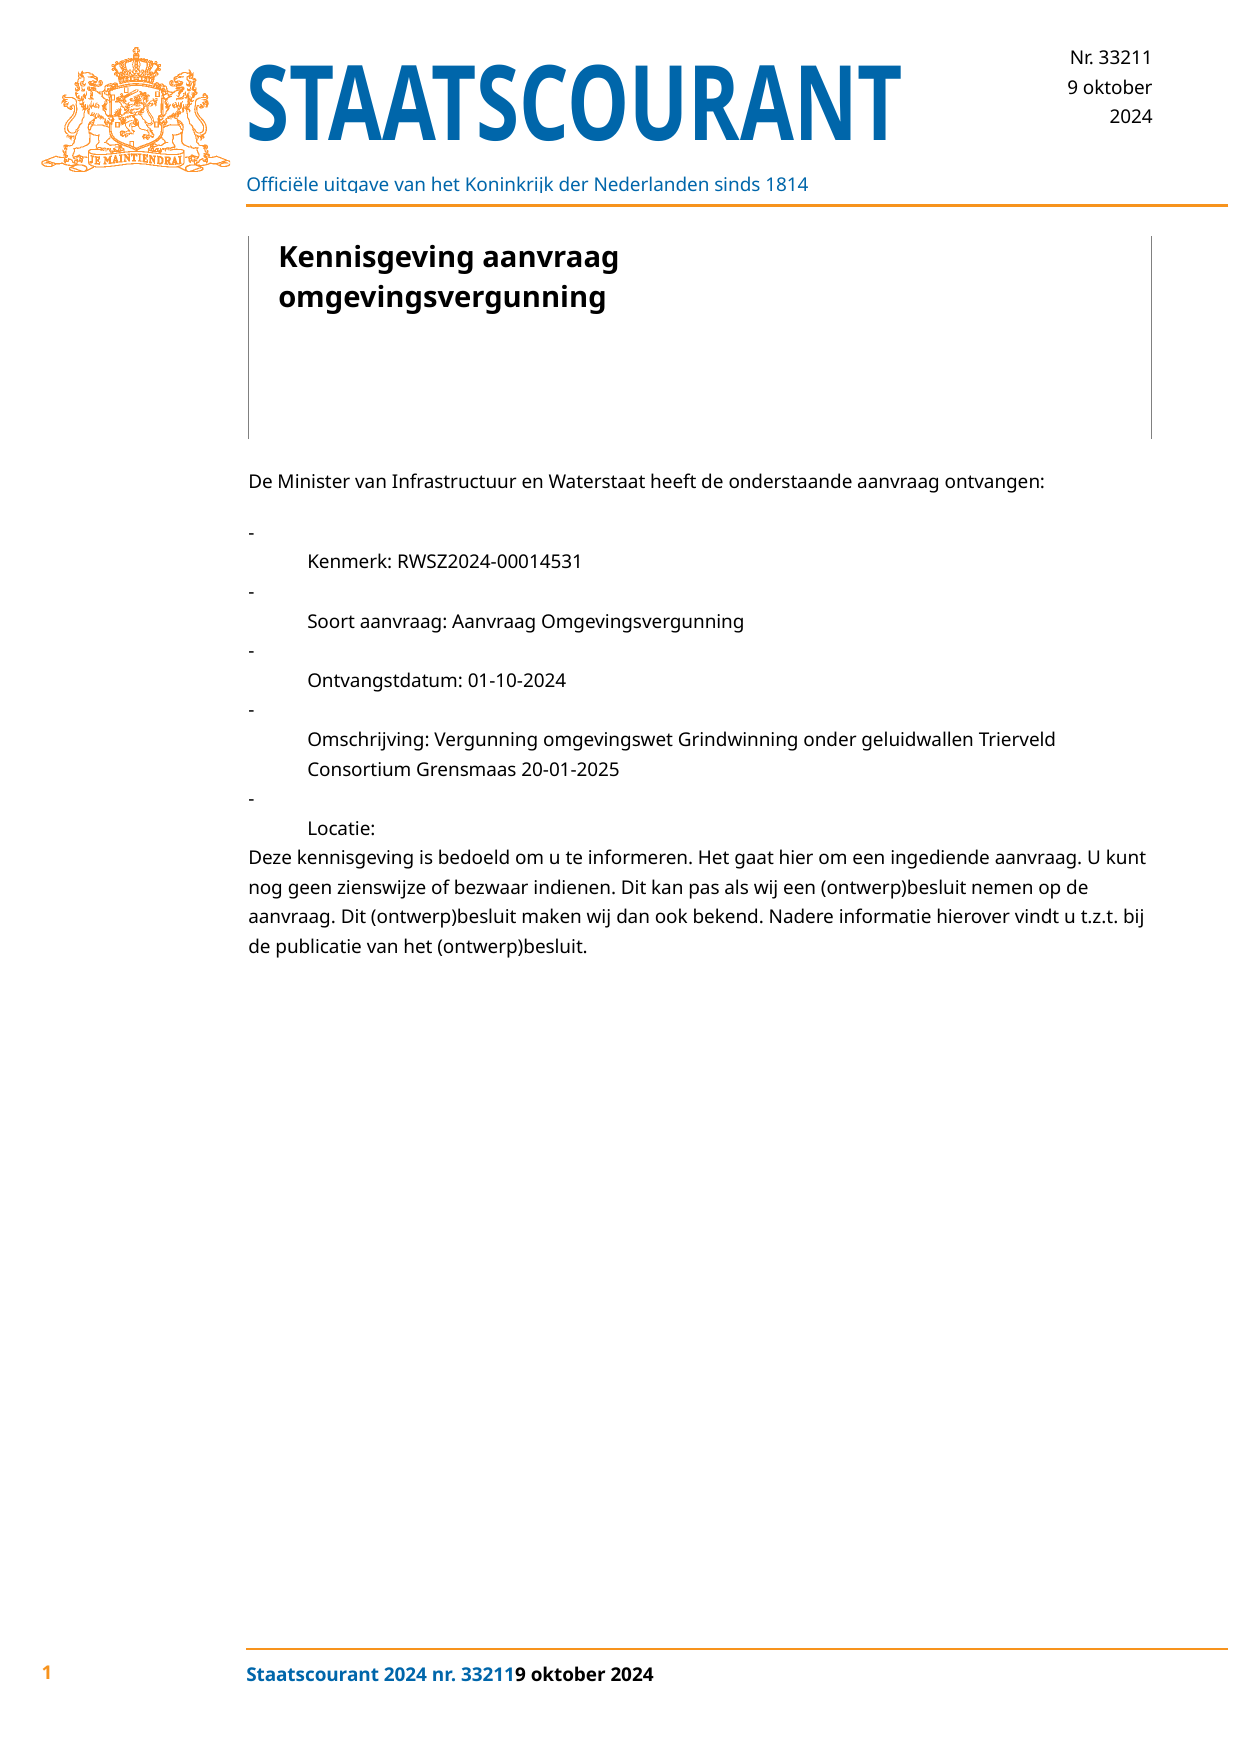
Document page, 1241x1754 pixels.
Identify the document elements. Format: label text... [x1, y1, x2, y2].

table_header [850, 414, 1151, 439]
list Kenmerk: RWSZ2024-00014531 [248, 549, 1152, 574]
list Locatie: [248, 815, 1152, 841]
list Ontvangstdatum: 01-10-2024 [248, 667, 1152, 693]
list Omschrijving: Vergunning omgevingswet Grindwinning onder geluidwallen Trierveld Consortium Grensmaas 20-01-2025 [248, 726, 1152, 781]
picture [41, 47, 231, 172]
picture [912, 236, 1090, 414]
table_header Kennisgeving aanvraag omgevingsvergunning [249, 236, 850, 439]
list Soort aanvraag: Aanvraag Omgevingsvergunning [248, 608, 1152, 633]
table_header [1090, 236, 1151, 413]
table_header [850, 236, 912, 413]
text De Minister van Infrastructuur en Waterstaat heeft de onderstaande aanvraag ontvangen: [248, 469, 1152, 494]
text Deze kennisgeving is bedoeld om u te informeren. Het gaat hier om een ingediende aanvraag. U kunt nog geen zienswijze of bezwaar indienen. Dit kan pas als wij een (ontwerp)besluit nemen op de aanvraag. Dit (ontwerp)besluit maken wij dan ook bekend. Nadere informatie hierover vindt u t.z.t. bij de publicatie van het (ontwerp)besluit. [248, 844, 1152, 959]
